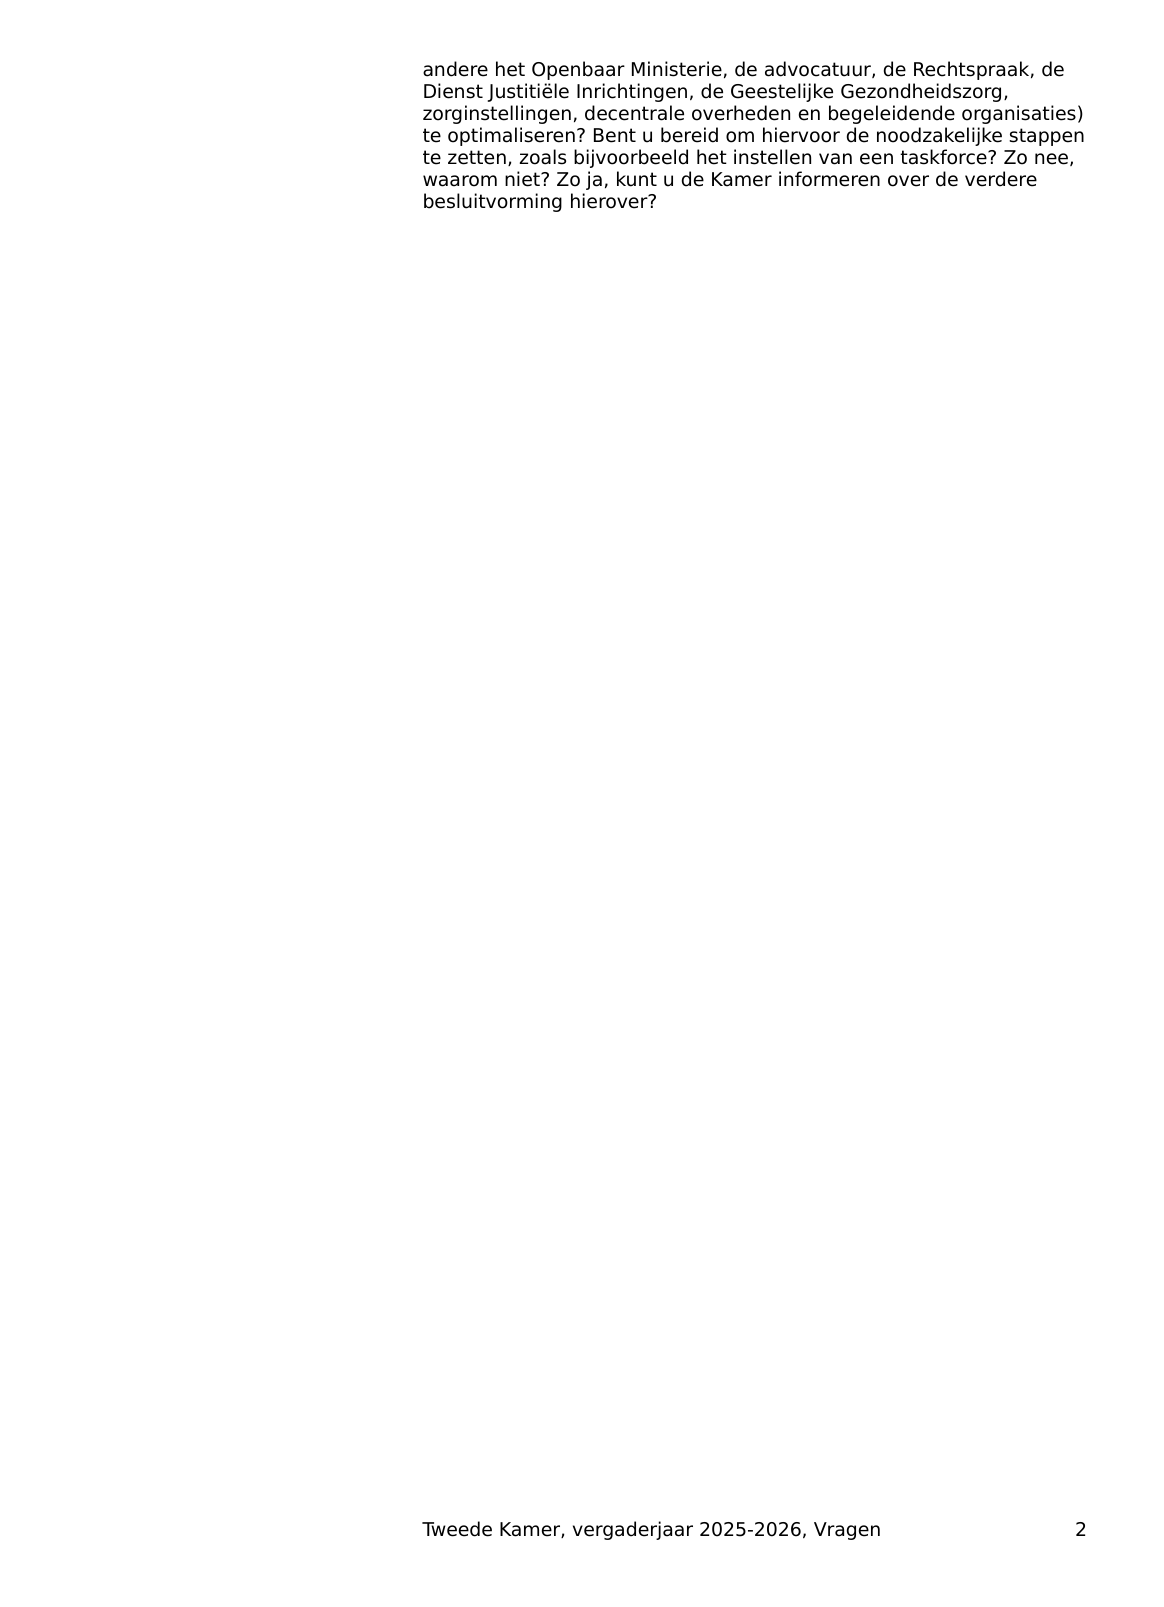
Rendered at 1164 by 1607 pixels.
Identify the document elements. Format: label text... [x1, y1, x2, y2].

text andere het Openbaar Ministerie, de advocatuur, de Rechtspraak, de Dienst Justitiële Inrichtingen, de Geestelijke Gezondheidszorg, zorginstellingen, decentrale overheden en begeleidende organisaties) te optimaliseren? Bent u bereid om hiervoor de noodzakelijke stappen te zetten, zoals bijvoorbeeld het instellen van een taskforce? Zo nee, waarom niet? Zo ja, kunt u de Kamer informeren over de verdere besluitvorming hierover? [422, 59, 1087, 213]
